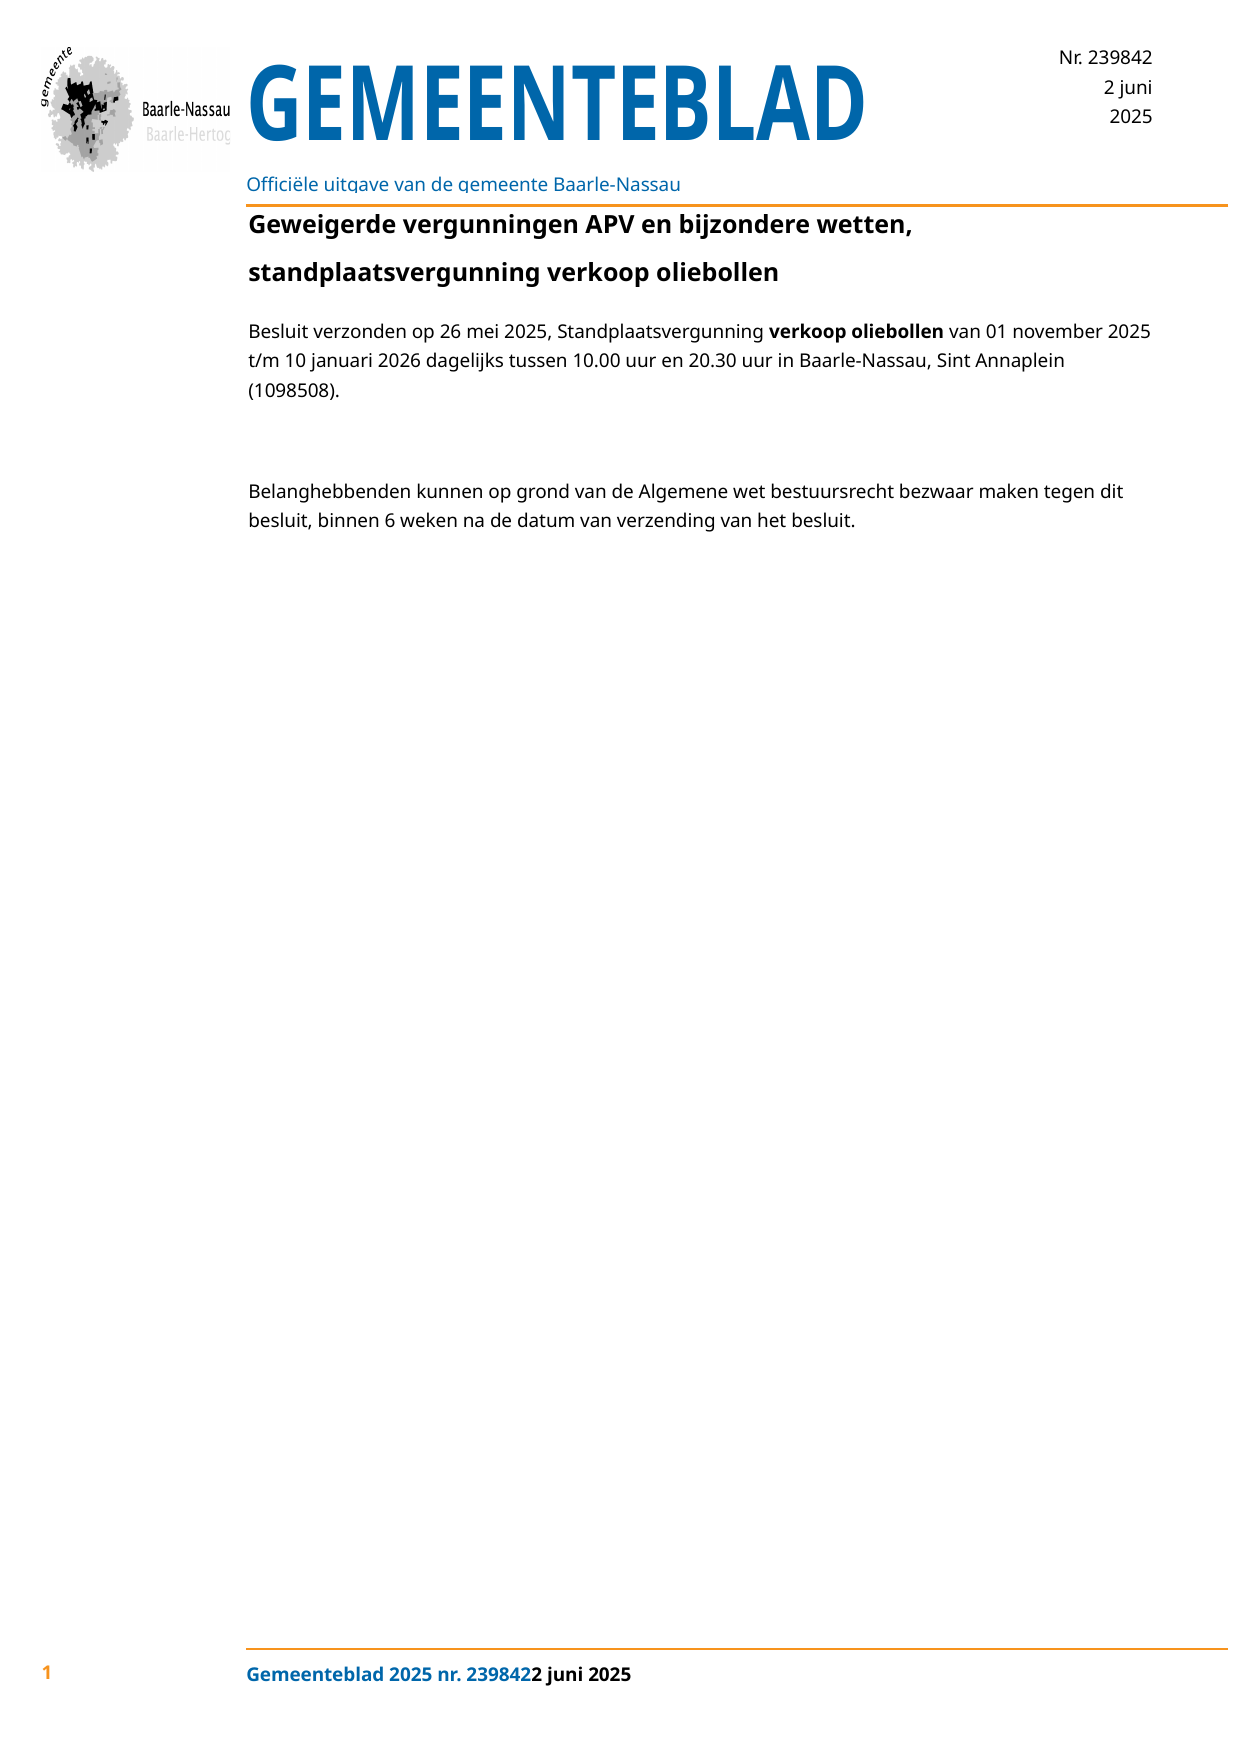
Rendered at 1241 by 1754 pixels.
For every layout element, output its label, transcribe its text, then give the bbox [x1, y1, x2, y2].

text Belanghebbenden kunnen op grond van de Algemene wet bestuursrecht bezwaar maken tegen dit besluit, binnen 6 weken na de datum van verzending van het besluit. [248, 478, 1152, 533]
picture [41, 47, 231, 172]
text Besluit verzonden op 26 mei 2025, Standplaatsvergunning verkoop oliebollen van 01 november 2025 t/m 10 januari 2026 dagelijks tussen 10.00 uur en 20.30 uur in Baarle-Nassau, Sint Annaplein (1098508). [248, 318, 1152, 403]
text Geweigerde vergunningen APV en bijzondere wetten, standplaatsvergunning verkoop oliebollen [248, 207, 1152, 288]
